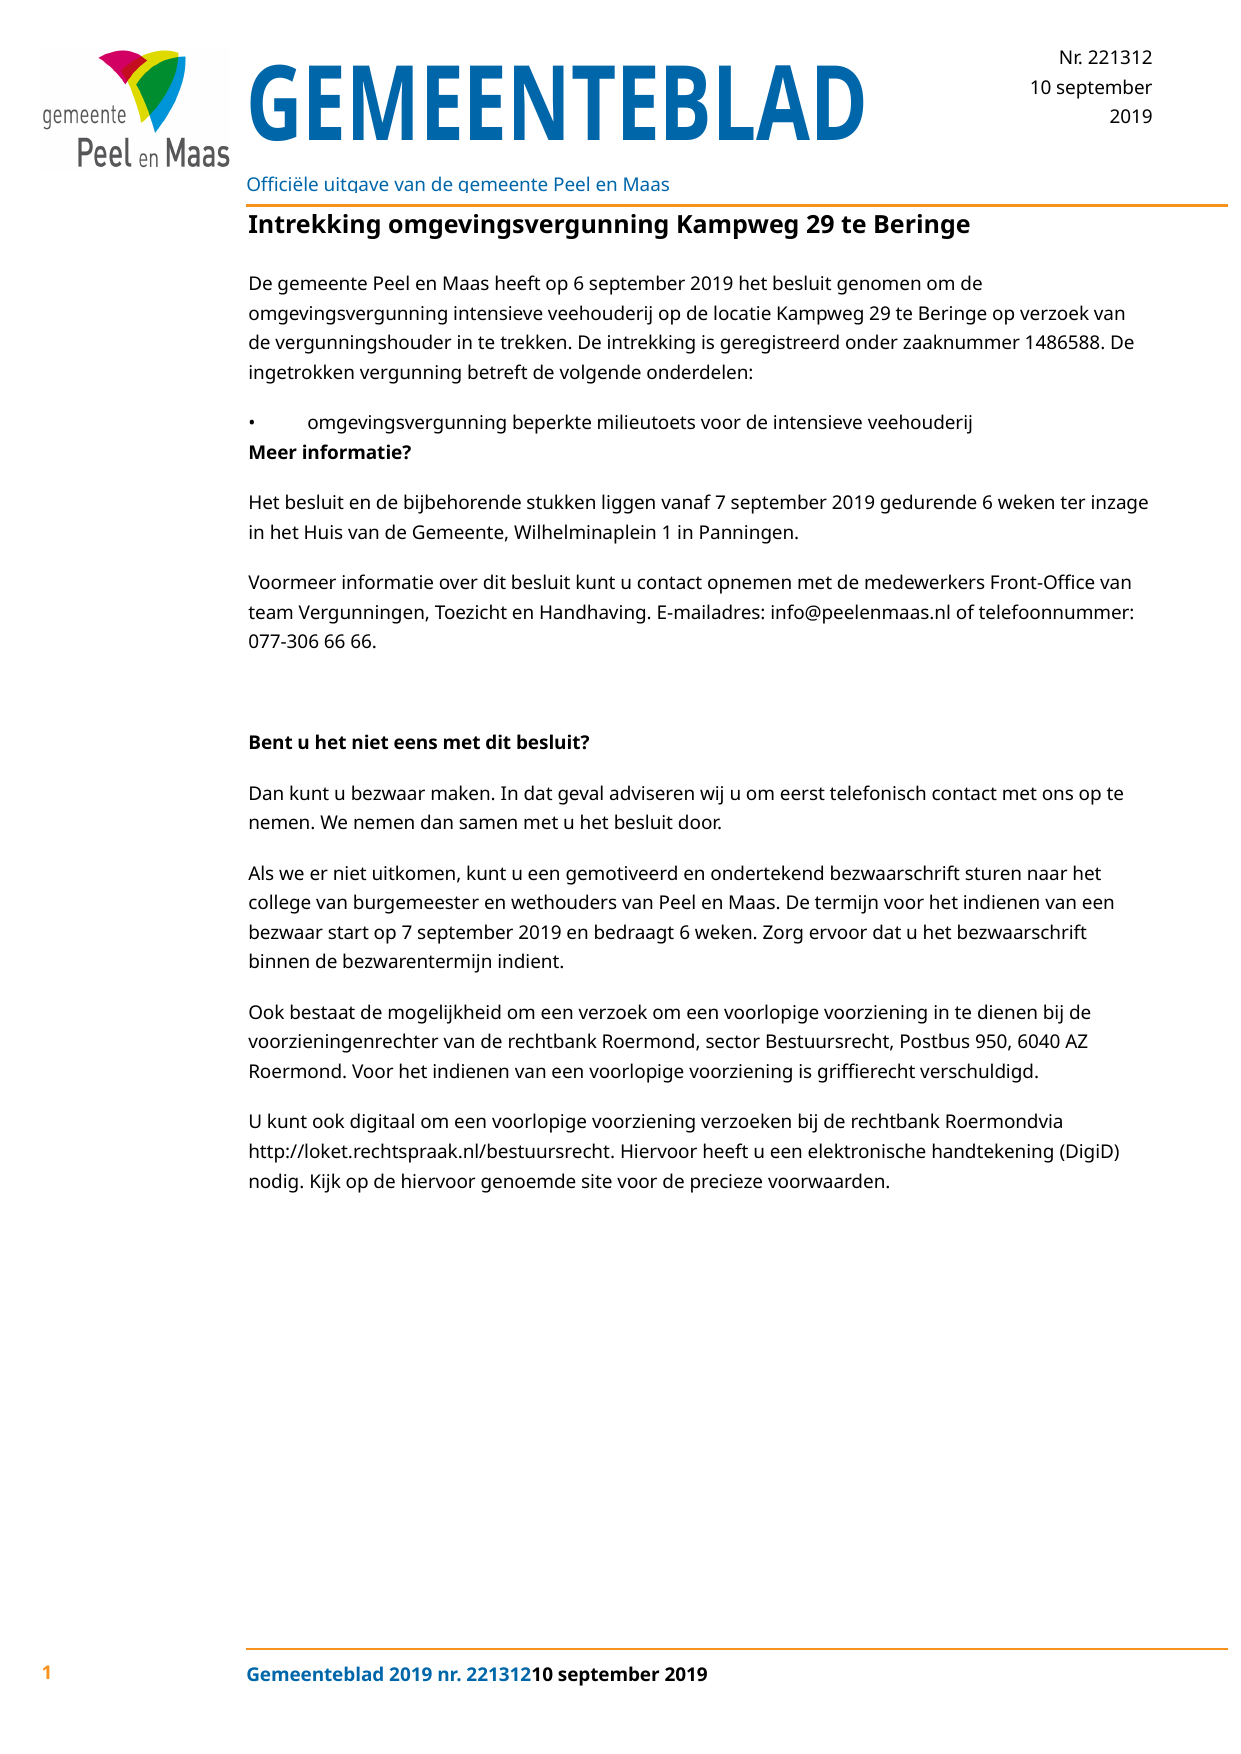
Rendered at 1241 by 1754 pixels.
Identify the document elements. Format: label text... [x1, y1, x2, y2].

text U kunt ook digitaal om een voorlopige voorziening verzoeken bij de rechtbank Roermondvia http://loket.rechtspraak.nl/bestuursrecht. Hiervoor heeft u een elektronische handtekening (DigiD) nodig. Kijk op de hiervoor genoemde site voor de precieze voorwaarden. [248, 1109, 1152, 1193]
text Voormeer informatie over dit besluit kunt u contact opnemen met de medewerkers Front-Office van team Vergunningen, Toezicht en Handhaving. E-mailadres: info@peelenmaas.nl of telefoonnummer: 077-306 66 66. [248, 569, 1152, 654]
text Bent u het niet eens met dit besluit? [248, 729, 1152, 755]
text Intrekking omgevingsvergunning Kampweg 29 te Beringe [248, 207, 1152, 241]
text De gemeente Peel en Maas heeft op 6 september 2019 het besluit genomen om de omgevingsvergunning intensieve veehouderij op de locatie Kampweg 29 te Beringe op verzoek van de vergunningshouder in te trekken. De intrekking is geregistreerd onder zaaknummer 1486588. De ingetrokken vergunning betreft de volgende onderdelen: [248, 270, 1152, 385]
text Ook bestaat de mogelijkheid om een verzoek om een voorlopige voorziening in te dienen bij de voorzieningenrechter van de rechtbank Roermond, sector Bestuursrecht, Postbus 950, 6040 AZ Roermond. Voor het indienen van een voorlopige voorziening is griffierecht verschuldigd. [248, 999, 1152, 1084]
picture [41, 47, 231, 172]
text Het besluit en de bijbehorende stukken liggen vanaf 7 september 2019 gedurende 6 weken ter inzage in het Huis van de Gemeente, Wilhelminaplein 1 in Panningen. [248, 489, 1152, 545]
text Meer informatie? [248, 439, 1152, 465]
list omgevingsvergunning beperkte milieutoets voor de intensieve veehouderij [248, 409, 1152, 435]
text Als we er niet uitkomen, kunt u een gemotiveerd en ondertekend bezwaarschrift sturen naar het college van burgemeester en wethouders van Peel en Maas. De termijn voor het indienen van een bezwaar start op 7 september 2019 en bedraagt 6 weken. Zorg ervoor dat u het bezwaarschrift binnen de bezwarentermijn indient. [248, 860, 1152, 974]
text Dan kunt u bezwaar maken. In dat geval adviseren wij u om eerst telefonisch contact met ons op te nemen. We nemen dan samen met u het besluit door. [248, 780, 1152, 835]
